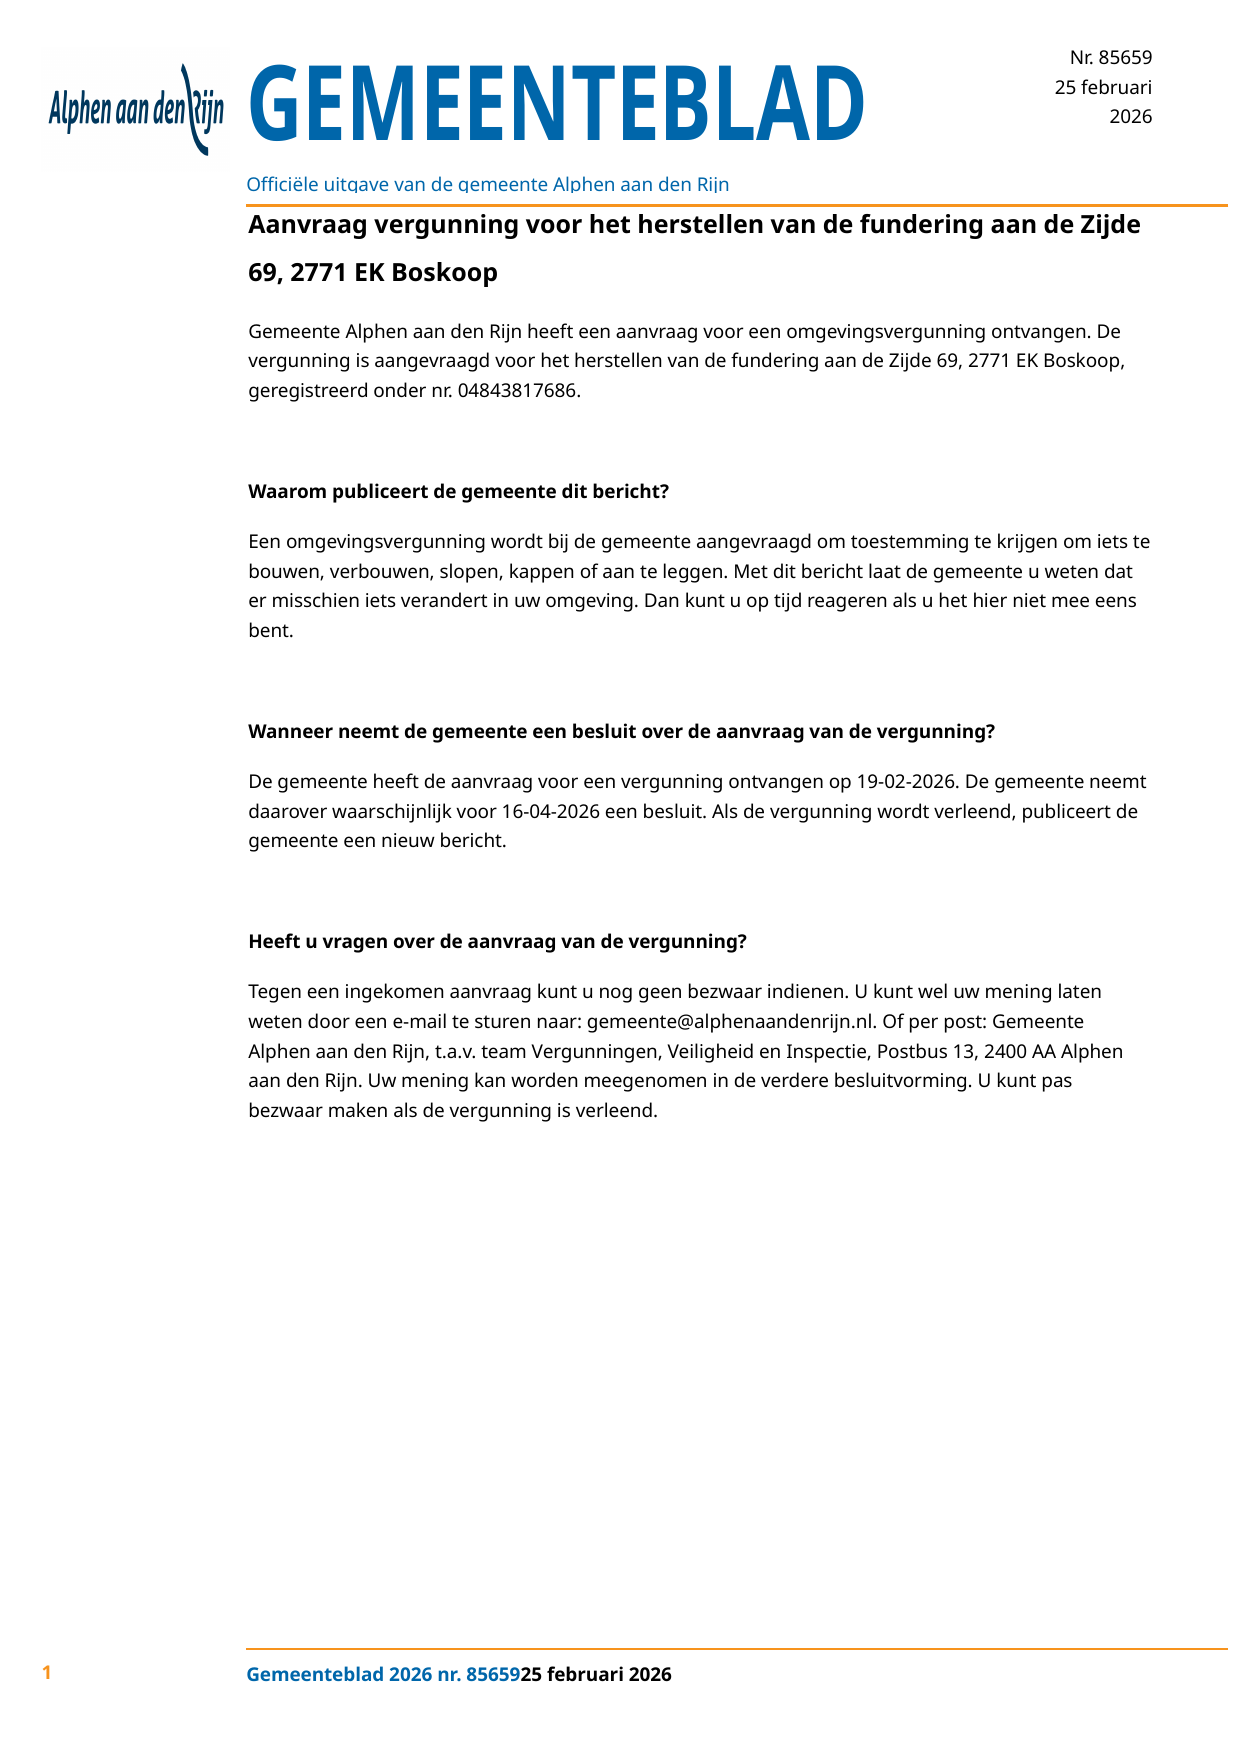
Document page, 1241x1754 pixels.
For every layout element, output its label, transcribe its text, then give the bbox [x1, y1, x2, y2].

text Een omgevingsvergunning wordt bij de gemeente aangevraagd om toestemming te krijgen om iets te bouwen, verbouwen, slopen, kappen of aan te leggen. Met dit bericht laat de gemeente u weten dat er misschien iets verandert in uw omgeving. Dan kunt u op tijd reageren als u het hier niet mee eens bent. [248, 528, 1152, 643]
picture [41, 47, 231, 172]
text Waarom publiceert de gemeente dit bericht? [248, 478, 1152, 504]
text Gemeente Alphen aan den Rijn heeft een aanvraag voor een omgevingsvergunning ontvangen. De vergunning is aangevraagd voor het herstellen van de fundering aan de Zijde 69, 2771 EK Boskoop, geregistreerd onder nr. 04843817686. [248, 318, 1152, 403]
text Aanvraag vergunning voor het herstellen van de fundering aan de Zijde 69, 2771 EK Boskoop [248, 207, 1152, 288]
text Tegen een ingekomen aanvraag kunt u nog geen bezwaar indienen. U kunt wel uw mening laten weten door een e-mail te sturen naar: gemeente@alphenaandenrijn.nl. Of per post: Gemeente Alphen aan den Rijn, t.a.v. team Vergunningen, Veiligheid en Inspectie, Postbus 13, 2400 AA Alphen aan den Rijn. Uw mening kan worden meegenomen in de verdere besluitvorming. U kunt pas bezwaar maken als de vergunning is verleend. [248, 979, 1152, 1123]
text Wanneer neemt de gemeente een besluit over de aanvraag van de vergunning? [248, 718, 1152, 744]
text De gemeente heeft de aanvraag voor een vergunning ontvangen op 19-02-2026. De gemeente neemt daarover waarschijnlijk voor 16-04-2026 een besluit. Als de vergunning wordt verleend, publiceert de gemeente een nieuw bericht. [248, 768, 1152, 853]
text Heeft u vragen over de aanvraag van de vergunning? [248, 928, 1152, 954]
